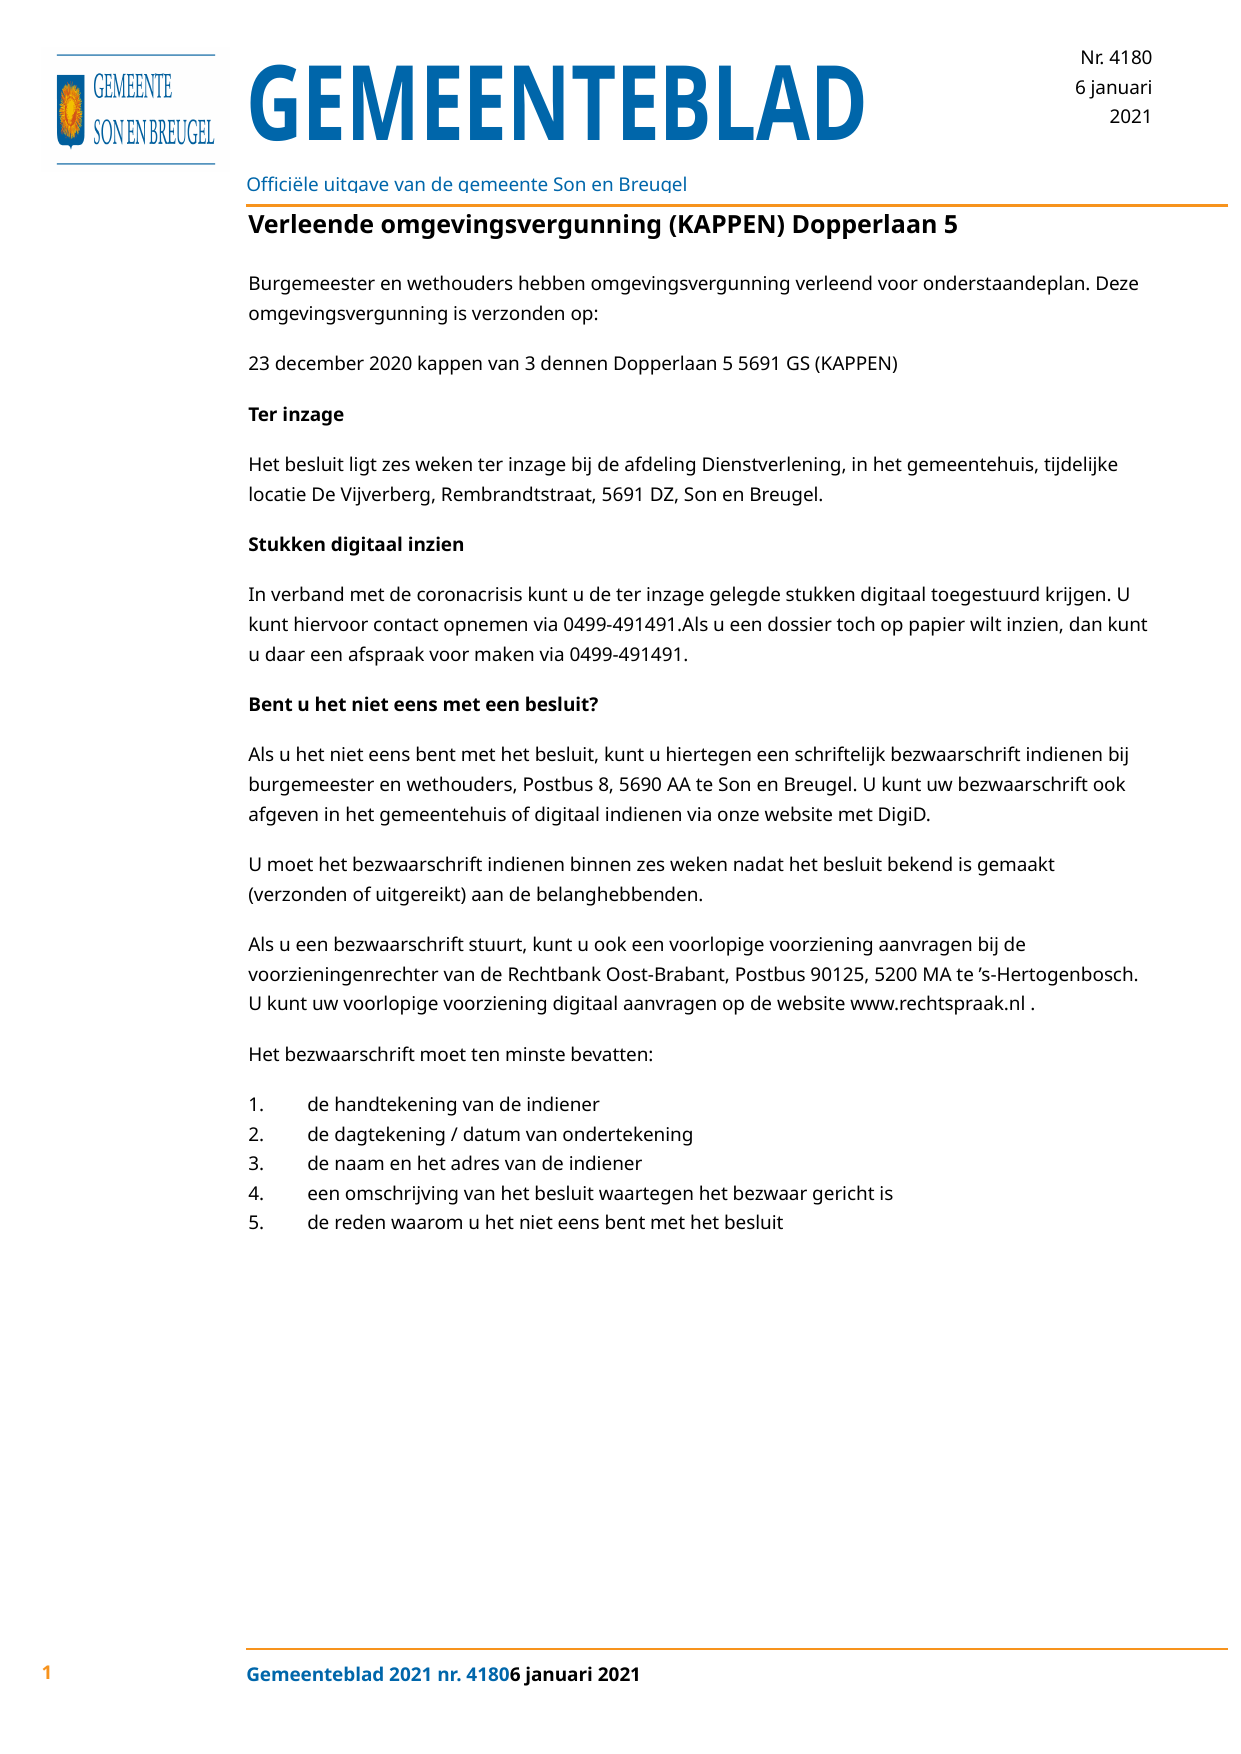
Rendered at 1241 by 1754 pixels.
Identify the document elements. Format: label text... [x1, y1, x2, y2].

picture [41, 47, 231, 172]
text Ter inzage [248, 401, 1152, 426]
text Als u het niet eens bent met het besluit, kunt u hiertegen een schriftelijk bezwaarschrift indienen bij burgemeester en wethouders, Postbus 8, 5690 AA te Son en Breugel. U kunt uw bezwaarschrift ook afgeven in het gemeentehuis of digitaal indienen via onze website met DigiD. [248, 742, 1152, 826]
text 23 december 2020 kappen van 3 dennen Dopperlaan 5 5691 GS (KAPPEN) [248, 350, 1152, 376]
text U moet het bezwaarschrift indienen binnen zes weken nadat het besluit bekend is gemaakt (verzonden of uitgereikt) aan de belanghebbenden. [248, 851, 1152, 906]
text Burgemeester en wethouders hebben omgevingsvergunning verleend voor onderstaandeplan. Deze omgevingsvergunning is verzonden op: [248, 270, 1152, 326]
list de handtekening van de indiener [248, 1091, 1152, 1117]
text Het besluit ligt zes weken ter inzage bij de afdeling Dienstverlening, in het gemeentehuis, tijdelijke locatie De Vijverberg, Rembrandtstraat, 5691 DZ, Son en Breugel. [248, 451, 1152, 506]
text Stukken digitaal inzien [248, 531, 1152, 557]
text Bent u het niet eens met een besluit? [248, 691, 1152, 717]
list een omschrijving van het besluit waartegen het bezwaar gericht is [248, 1180, 1152, 1206]
text Verleende omgevingsvergunning (KAPPEN) Dopperlaan 5 [248, 207, 1152, 241]
list de dagtekening / datum van ondertekening [248, 1121, 1152, 1146]
text Het bezwaarschrift moet ten minste bevatten: [248, 1041, 1152, 1066]
text Als u een bezwaarschrift stuurt, kunt u ook een voorlopige voorziening aanvragen bij de voorzieningenrechter van de Rechtbank Oost-Brabant, Postbus 90125, 5200 MA te ’s-Hertogenbosch. U kunt uw voorlopige voorziening digitaal aanvragen op de website www.rechtspraak.nl . [248, 931, 1152, 1016]
list de reden waarom u het niet eens bent met het besluit [248, 1209, 1152, 1235]
text In verband met de coronacrisis kunt u de ter inzage gelegde stukken digitaal toegestuurd krijgen. U kunt hiervoor contact opnemen via 0499-491491.Als u een dossier toch op papier wilt inzien, dan kunt u daar een afspraak voor maken via 0499-491491. [248, 582, 1152, 666]
list de naam en het adres van de indiener [248, 1150, 1152, 1176]
